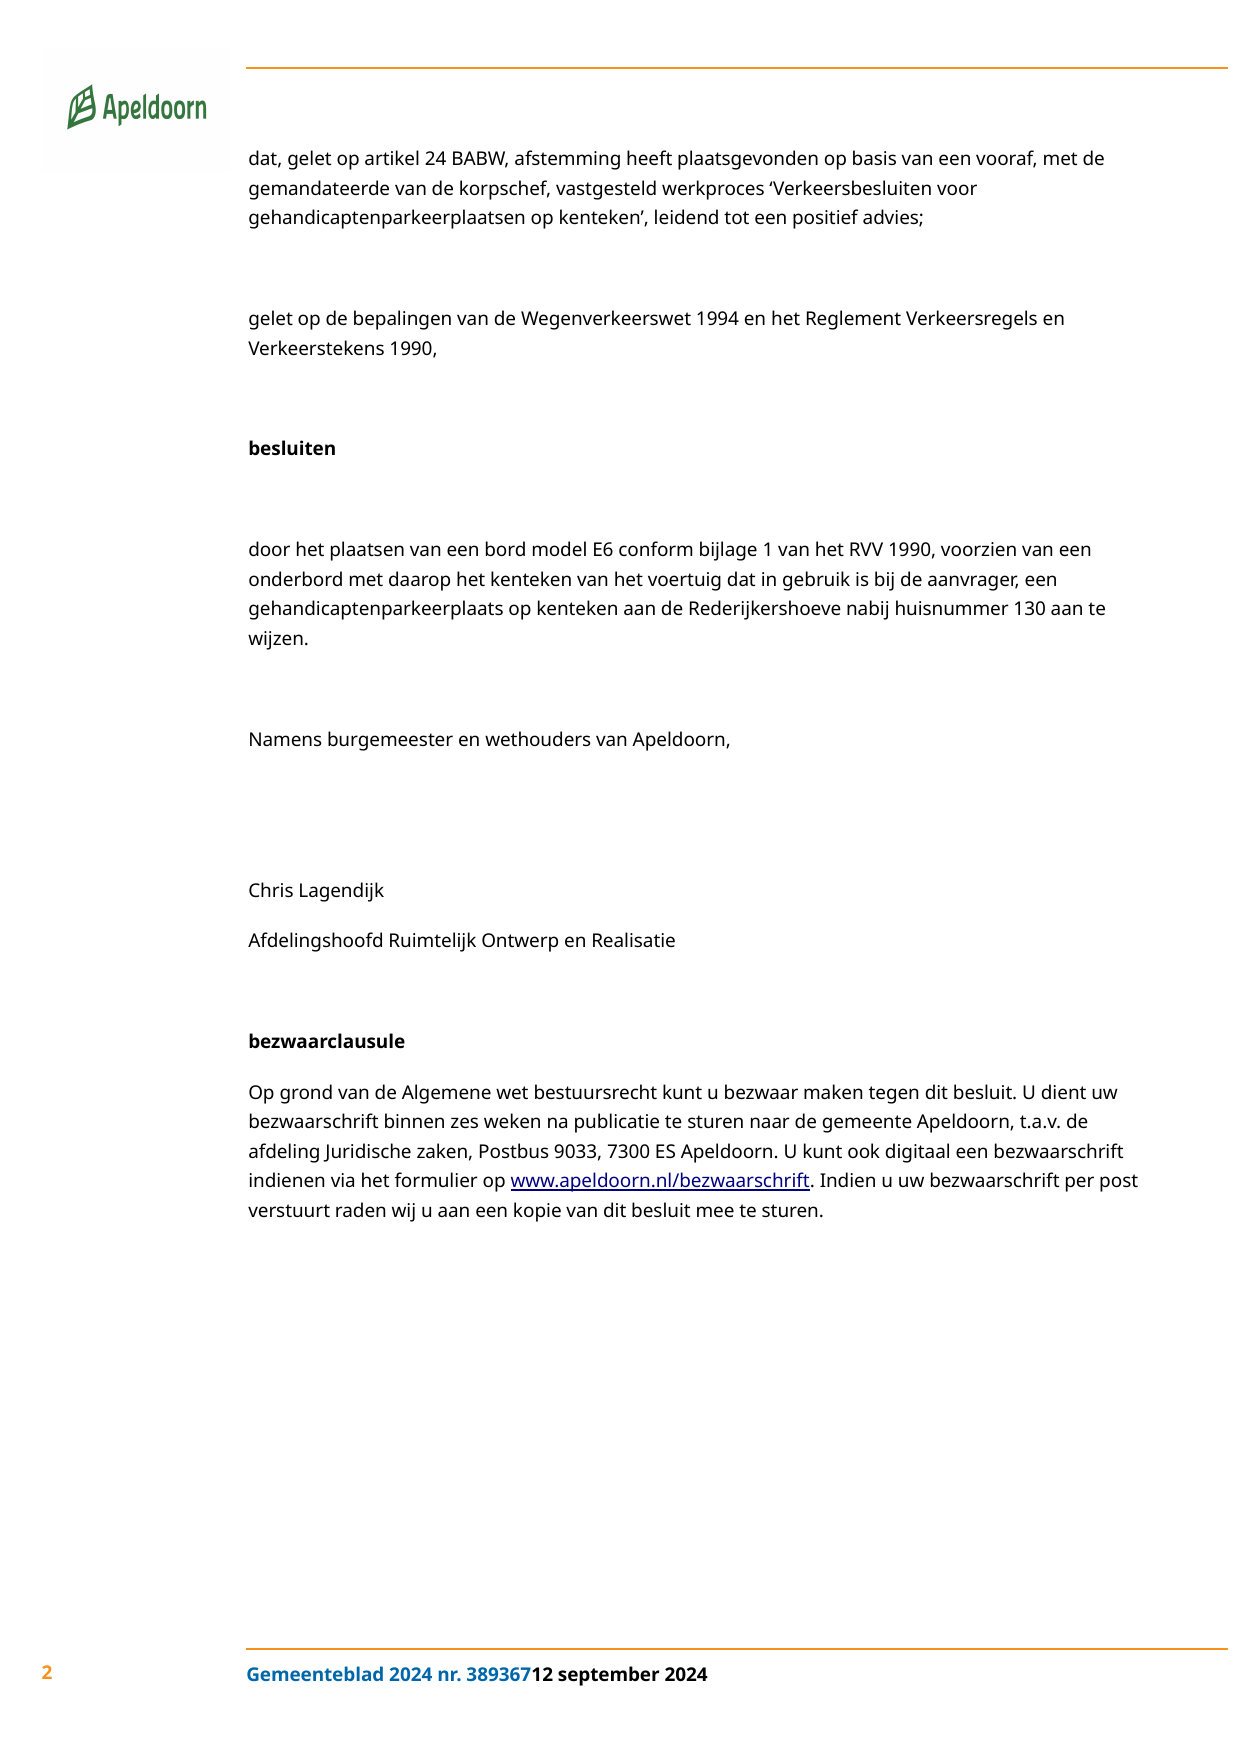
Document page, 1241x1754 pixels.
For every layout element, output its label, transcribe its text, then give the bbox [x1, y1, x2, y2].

text Op grond van de Algemene wet bestuursrecht kunt u bezwaar maken tegen dit besluit. U dient uw bezwaarschrift binnen zes weken na publicatie te sturen naar de gemeente Apeldoorn, t.a.v. de afdeling Juridische zaken, Postbus 9033, 7300 ES Apeldoorn. U kunt ook digitaal een bezwaarschrift indienen via het formulier op www.apeldoorn.nl/bezwaarschrift. Indien u uw bezwaarschrift per post verstuurt raden wij u aan een kopie van dit besluit mee te sturen. [248, 1079, 1152, 1223]
text door het plaatsen van een bord model E6 conform bijlage 1 van het RVV 1990, voorzien van een onderbord met daarop het kenteken van het voertuig dat in gebruik is bij de aanvrager, een gehandicaptenparkeerplaats op kenteken aan de Rederijkershoeve nabij huisnummer 130 aan te wijzen. [248, 536, 1152, 651]
text gelet op de bepalingen van de Wegenverkeerswet 1994 en het Reglement Verkeersregels en Verkeerstekens 1990, [248, 305, 1152, 361]
text Chris Lagendijk [248, 877, 1152, 903]
text besluiten [248, 436, 1152, 461]
text dat, gelet op artikel 24 BABW, afstemming heeft plaatsgevonden op basis van een vooraf, met de gemandateerde van de korpschef, vastgesteld werkproces ‘Verkeersbesluiten voor gehandicaptenparkeerplaatsen op kenteken’, leidend tot een positief advies; [248, 145, 1152, 230]
picture [41, 47, 231, 172]
text Namens burgemeester en wethouders van Apeldoorn, [248, 726, 1152, 752]
text Afdelingshoofd Ruimtelijk Ontwerp en Realisatie [248, 928, 1152, 953]
text bezwaarclausule [248, 1028, 1152, 1054]
